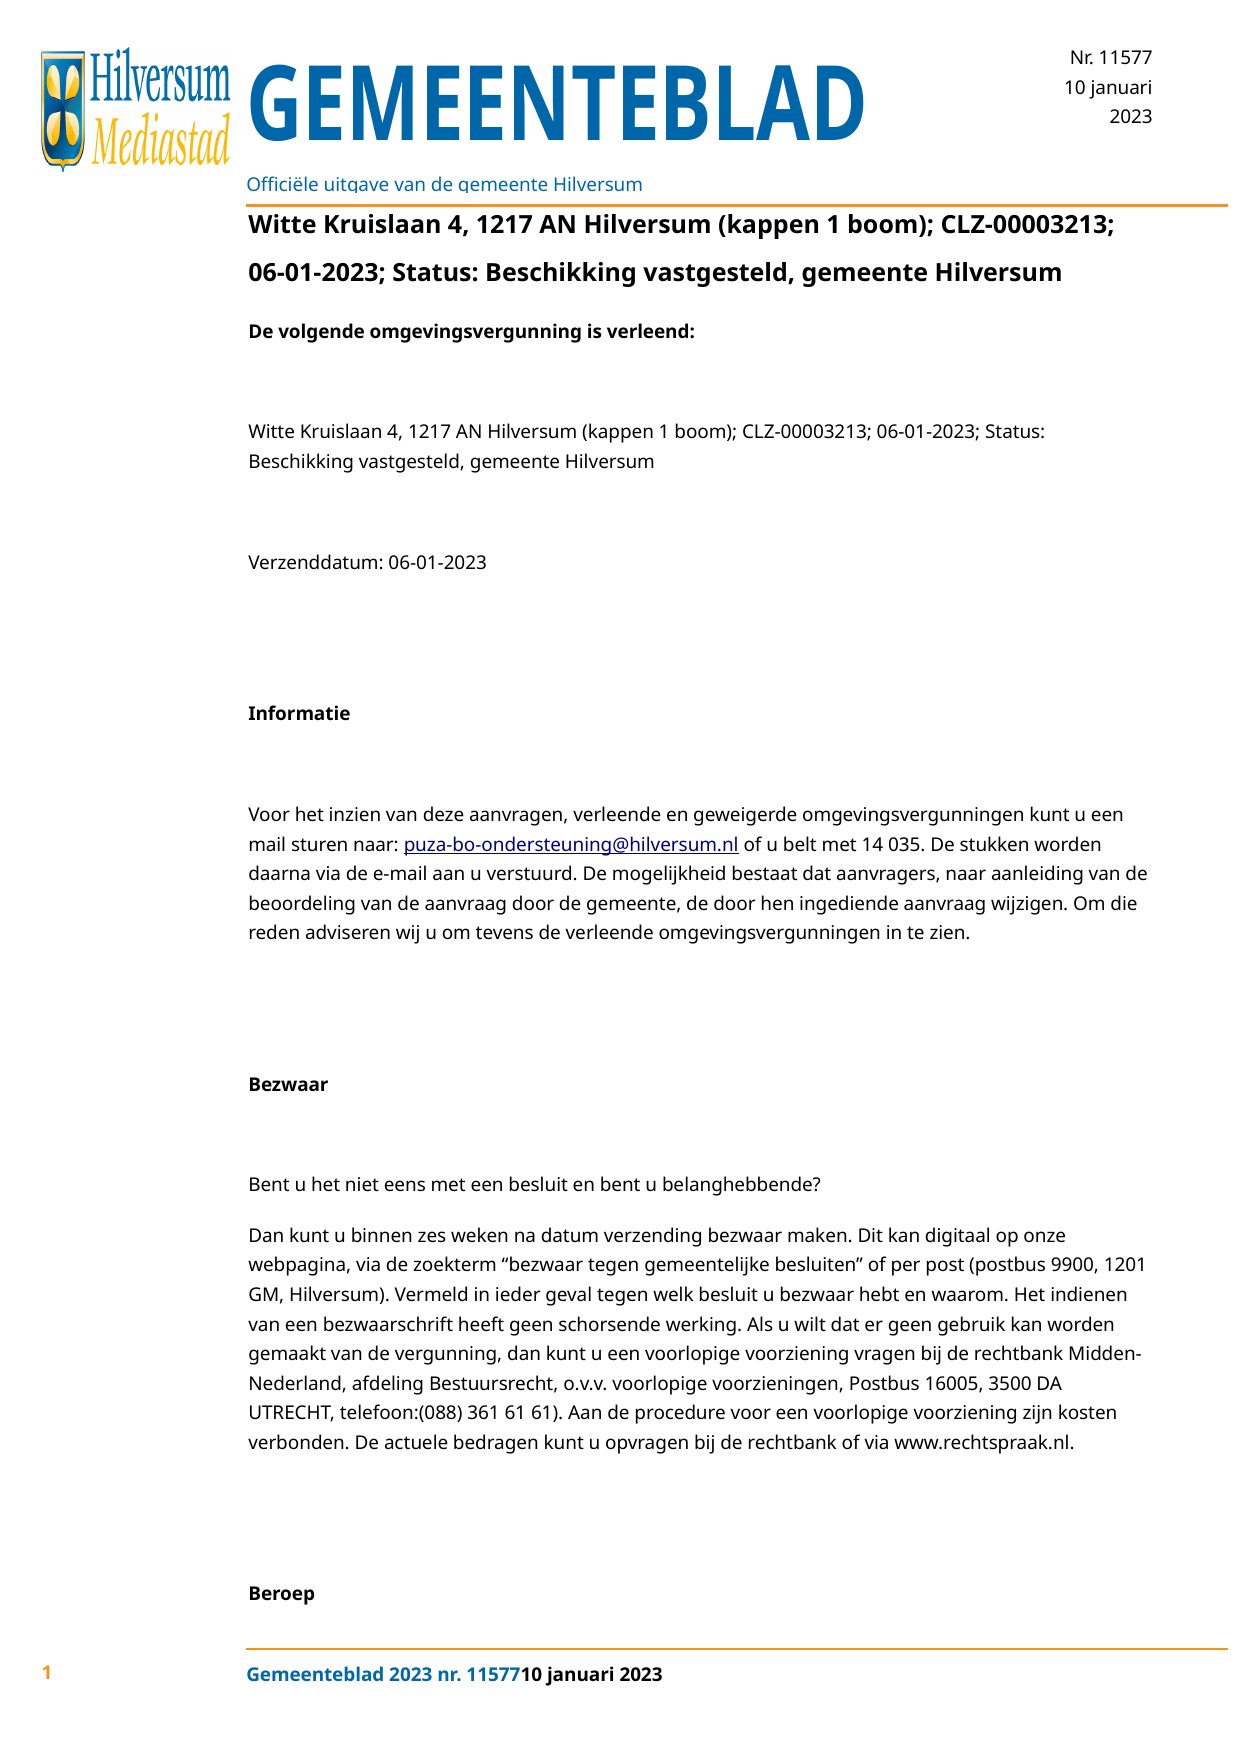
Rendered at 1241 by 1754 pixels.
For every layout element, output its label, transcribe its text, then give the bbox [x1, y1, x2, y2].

text Informatie [248, 700, 1152, 726]
picture [41, 47, 231, 172]
text Witte Kruislaan 4, 1217 AN Hilversum (kappen 1 boom); CLZ-00003213; 06-01-2023; Status: Beschikking vastgesteld, gemeente Hilversum [248, 419, 1152, 474]
text Witte Kruislaan 4, 1217 AN Hilversum (kappen 1 boom); CLZ-00003213; 06-01-2023; Status: Beschikking vastgesteld, gemeente Hilversum [248, 207, 1152, 288]
text Bent u het niet eens met een besluit en bent u belanghebbende? [248, 1172, 1152, 1197]
text Verzenddatum: 06-01-2023 [248, 549, 1152, 575]
text De volgende omgevingsvergunning is verleend: [248, 318, 1152, 344]
text Beroep [248, 1580, 1152, 1606]
text Bezwaar [248, 1071, 1152, 1097]
text Dan kunt u binnen zes weken na datum verzending bezwaar maken. Dit kan digitaal op onze webpagina, via de zoekterm “bezwaar tegen gemeentelijke besluiten” of per post (postbus 9900, 1201 GM, Hilversum). Vermeld in ieder geval tegen welk besluit u bezwaar hebt en waarom. Het indienen van een bezwaarschrift heeft geen schorsende werking. Als u wilt dat er geen gebruik kan worden gemaakt van de vergunning, dan kunt u een voorlopige voorziening vragen bij de rechtbank Midden-Nederland, afdeling Bestuursrecht, o.v.v. voorlopige voorzieningen, Postbus 16005, 3500 DA UTRECHT, telefoon:(088) 361 61 61). Aan de procedure voor een voorlopige voorziening zijn kosten verbonden. De actuele bedragen kunt u opvragen bij de rechtbank of via www.rechtspraak.nl. [248, 1222, 1152, 1455]
text Voor het inzien van deze aanvragen, verleende en geweigerde omgevingsvergunningen kunt u een mail sturen naar: puza-bo-ondersteuning@hilversum.nl of u belt met 14 035. De stukken worden daarna via de e-mail aan u verstuurd. De mogelijkheid bestaat dat aanvragers, naar aanleiding van de beoordeling van de aanvraag door de gemeente, de door hen ingediende aanvraag wijzigen. Om die reden adviseren wij u om tevens de verleende omgevingsvergunningen in te zien. [248, 801, 1152, 945]
